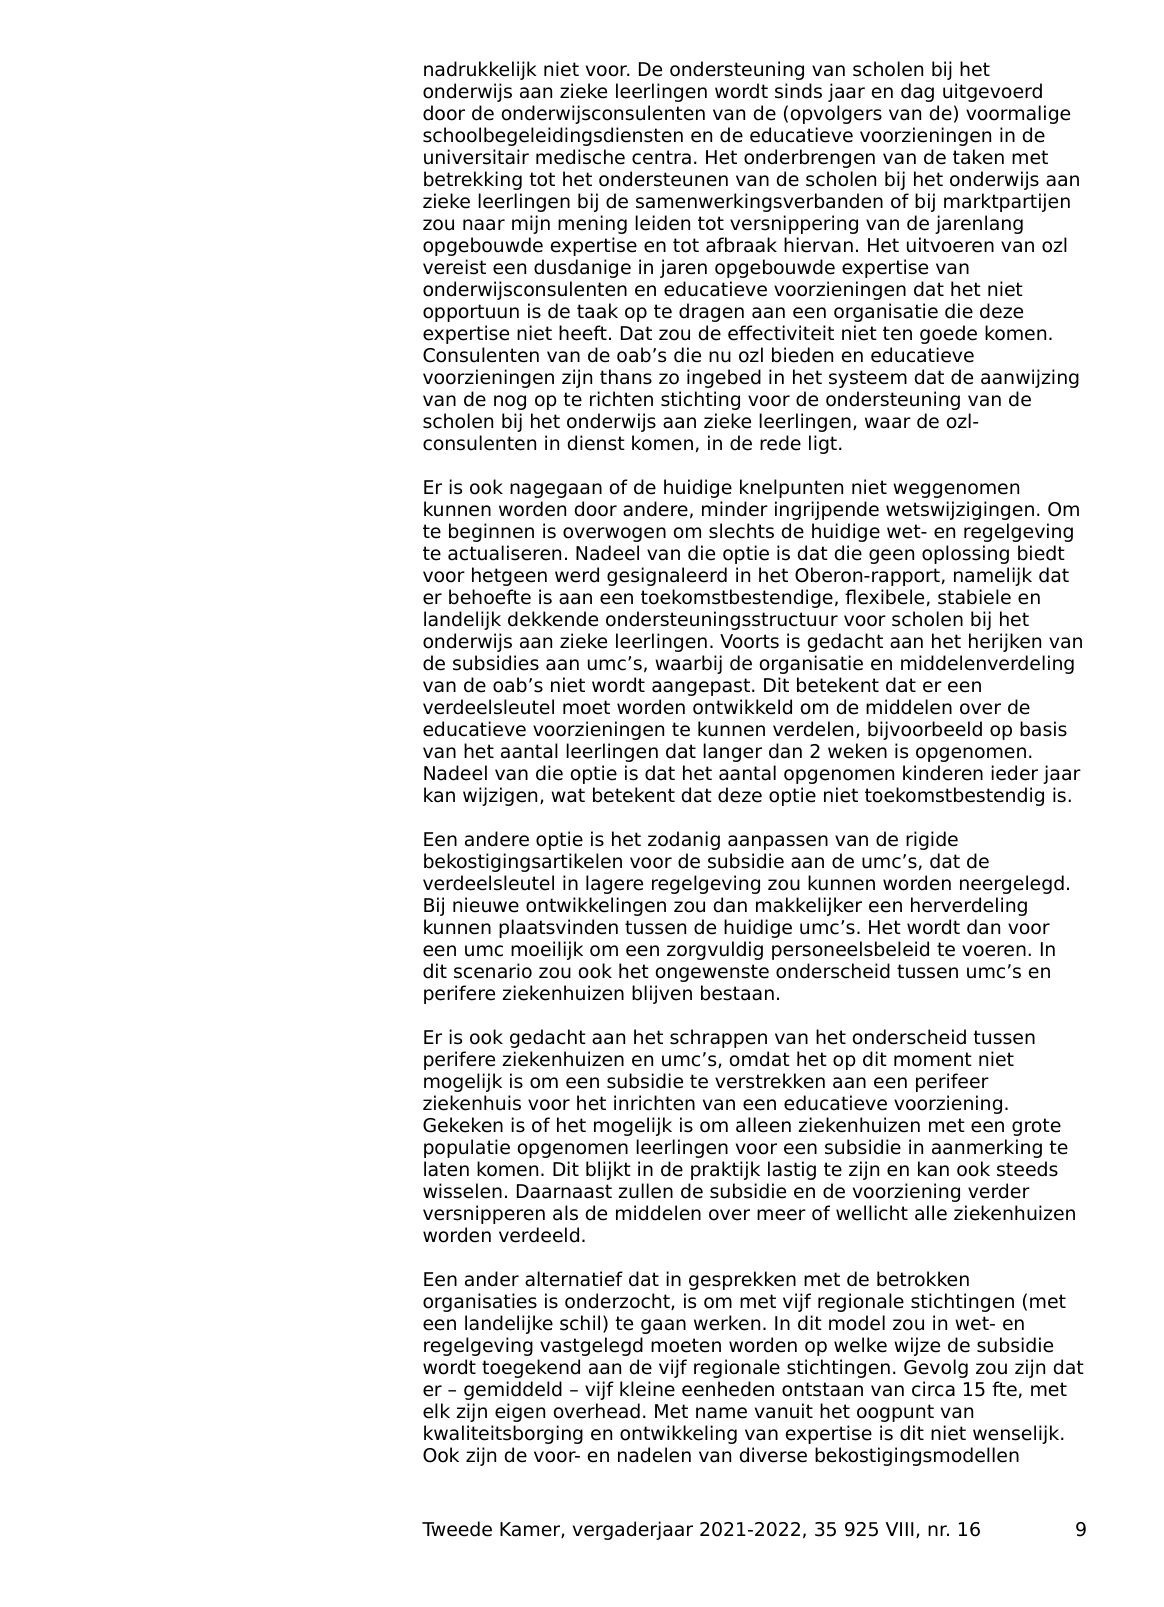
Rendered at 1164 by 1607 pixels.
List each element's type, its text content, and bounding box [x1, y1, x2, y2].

text Er is ook nagegaan of de huidige knelpunten niet weggenomen kunnen worden door andere, minder ingrijpende wetswijzigingen. Om te beginnen is overwogen om slechts de huidige wet- en regelgeving te actualiseren. Nadeel van die optie is dat die geen oplossing biedt voor hetgeen werd gesignaleerd in het Oberon-rapport, namelijk dat er behoefte is aan een toekomstbestendige, flexibele, stabiele en landelijk dekkende ondersteuningsstructuur voor scholen bij het onderwijs aan zieke leerlingen. Voorts is gedacht aan het herijken van de subsidies aan umc’s, waarbij de organisatie en middelenverdeling van de oab’s niet wordt aangepast. Dit betekent dat er een verdeelsleutel moet worden ontwikkeld om de middelen over de educatieve voorzieningen te kunnen verdelen, bijvoorbeeld op basis van het aantal leerlingen dat langer dan 2 weken is opgenomen. Nadeel van die optie is dat het aantal opgenomen kinderen ieder jaar kan wijzigen, wat betekent dat deze optie niet toekomstbestendig is. [422, 477, 1087, 807]
text nadrukkelijk niet voor. De ondersteuning van scholen bij het onderwijs aan zieke leerlingen wordt sinds jaar en dag uitgevoerd door de onderwijsconsulenten van de (opvolgers van de) voormalige schoolbegeleidingsdiensten en de educatieve voorzieningen in de universitair medische centra. Het onderbrengen van de taken met betrekking tot het ondersteunen van de scholen bij het onderwijs aan zieke leerlingen bij de samenwerkingsverbanden of bij marktpartijen zou naar mijn mening leiden tot versnippering van de jarenlang opgebouwde expertise en tot afbraak hiervan. Het uitvoeren van ozl vereist een dusdanige in jaren opgebouwde expertise van onderwijsconsulenten en educatieve voorzieningen dat het niet opportuun is de taak op te dragen aan een organisatie die deze expertise niet heeft. Dat zou de effectiviteit niet ten goede komen. Consulenten van de oab’s die nu ozl bieden en educatieve voorzieningen zijn thans zo ingebed in het systeem dat de aanwijzing van de nog op te richten stichting voor de ondersteuning van de scholen bij het onderwijs aan zieke leerlingen, waar de ozl-consulenten in dienst komen, in de rede ligt. [422, 59, 1087, 455]
text Er is ook gedacht aan het schrappen van het onderscheid tussen perifere ziekenhuizen en umc’s, omdat het op dit moment niet mogelijk is om een subsidie te verstrekken aan een perifeer ziekenhuis voor het inrichten van een educatieve voorziening. Gekeken is of het mogelijk is om alleen ziekenhuizen met een grote populatie opgenomen leerlingen voor een subsidie in aanmerking te laten komen. Dit blijkt in de praktijk lastig te zijn en kan ook steeds wisselen. Daarnaast zullen de subsidie en de voorziening verder versnipperen als de middelen over meer of wellicht alle ziekenhuizen worden verdeeld. [422, 1027, 1087, 1247]
text Een andere optie is het zodanig aanpassen van de rigide bekostigingsartikelen voor de subsidie aan de umc’s, dat de verdeelsleutel in lagere regelgeving zou kunnen worden neergelegd. Bij nieuwe ontwikkelingen zou dan makkelijker een herverdeling kunnen plaatsvinden tussen de huidige umc’s. Het wordt dan voor een umc moeilijk om een zorgvuldig personeelsbeleid te voeren. In dit scenario zou ook het ongewenste onderscheid tussen umc’s en perifere ziekenhuizen blijven bestaan. [422, 829, 1087, 1004]
text Een ander alternatief dat in gesprekken met de betrokken organisaties is onderzocht, is om met vijf regionale stichtingen (met een landelijke schil) te gaan werken. In dit model zou in wet- en regelgeving vastgelegd moeten worden op welke wijze de subsidie wordt toegekend aan de vijf regionale stichtingen. Gevolg zou zijn dat er – gemiddeld – vijf kleine eenheden ontstaan van circa 15 fte, met elk zijn eigen overhead. Met name vanuit het oogpunt van kwaliteitsborging en ontwikkeling van expertise is dit niet wenselijk. Ook zijn de voor- en nadelen van diverse bekostigingsmodellen [422, 1269, 1087, 1467]
